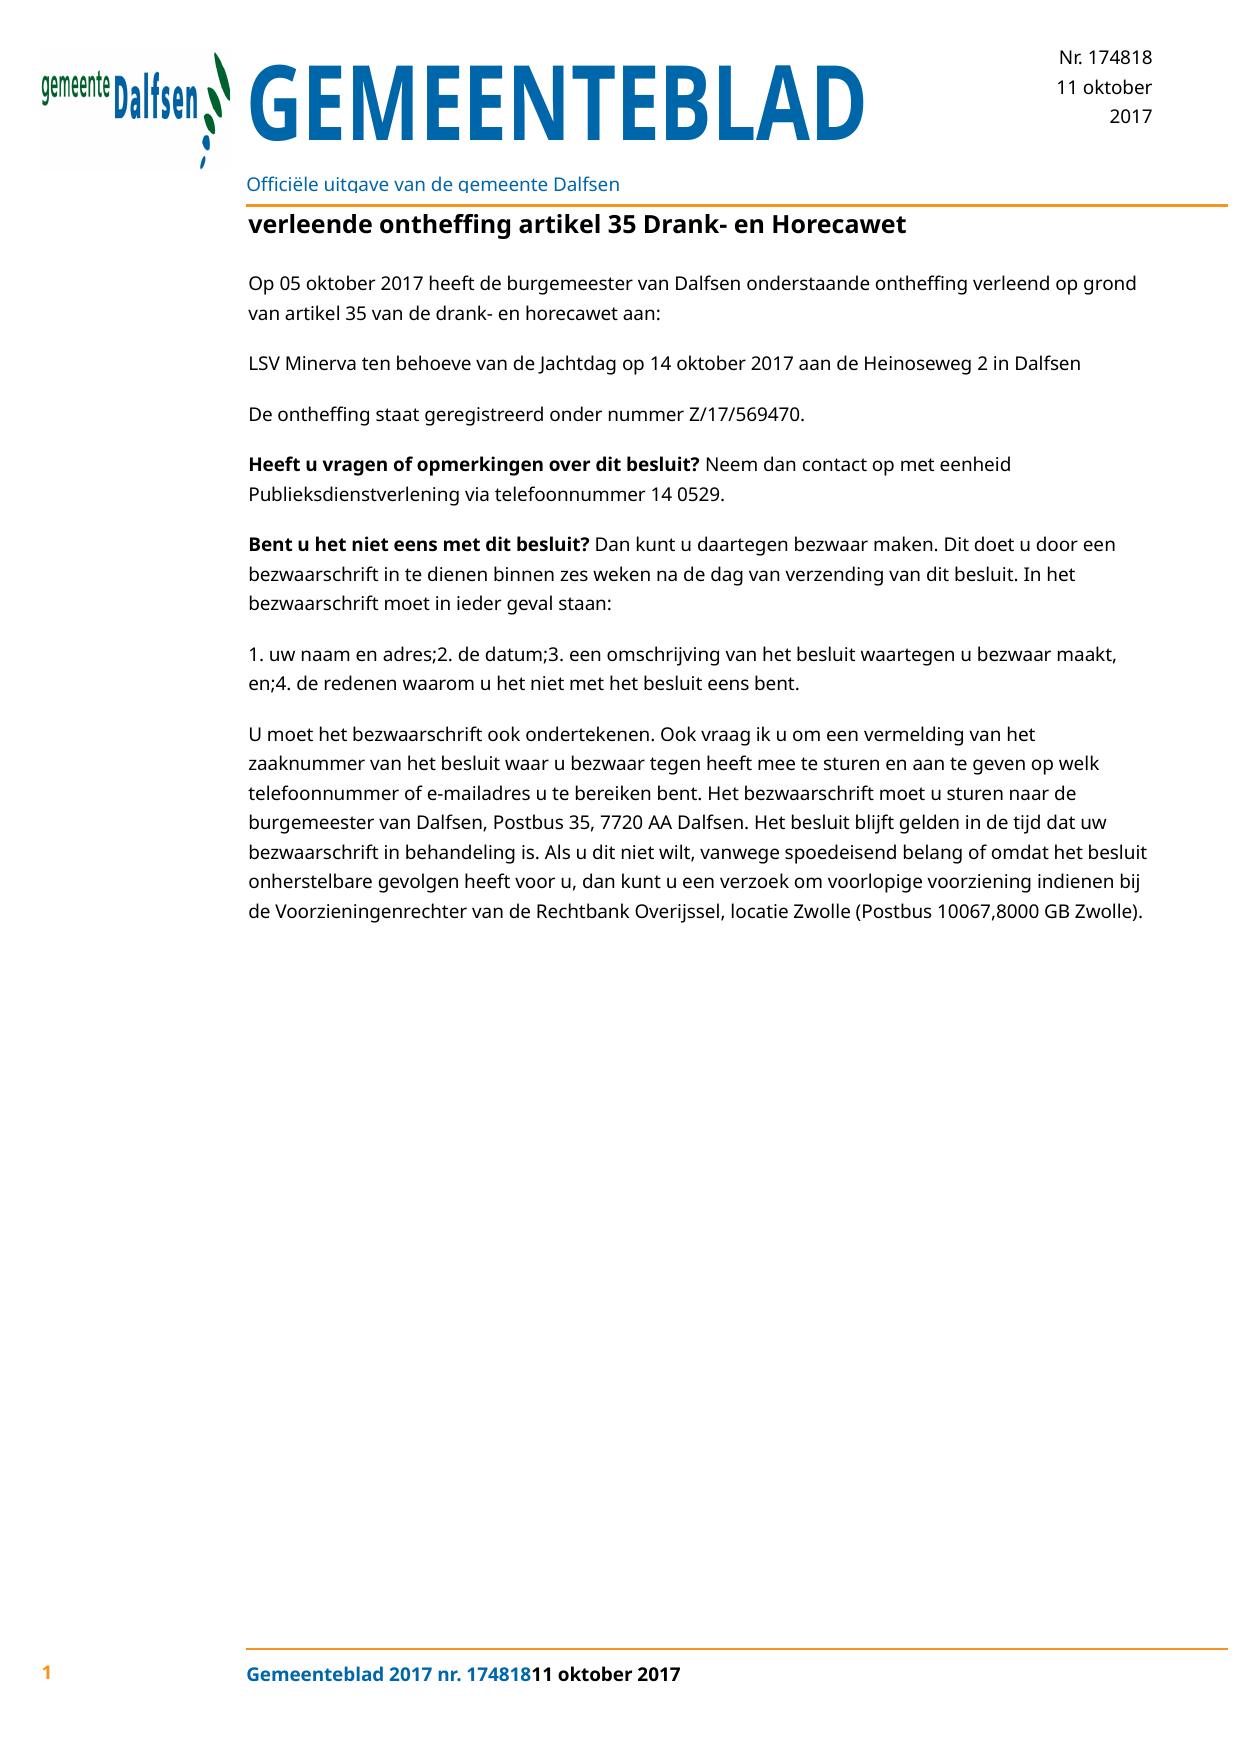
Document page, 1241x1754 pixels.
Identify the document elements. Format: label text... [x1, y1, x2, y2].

picture [41, 47, 231, 172]
text 1. uw naam en adres;2. de datum;3. een omschrijving van het besluit waartegen u bezwaar maakt, en;4. de redenen waarom u het niet met het besluit eens bent. [248, 641, 1152, 696]
text verleende ontheffing artikel 35 Drank- en Horecawet [248, 207, 1152, 241]
text Bent u het niet eens met dit besluit? Dan kunt u daartegen bezwaar maken. Dit doet u door een bezwaarschrift in te dienen binnen zes weken na de dag van verzending van dit besluit. In het bezwaarschrift moet in ieder geval staan: [248, 531, 1152, 616]
text LSV Minerva ten behoeve van de Jachtdag op 14 oktober 2017 aan de Heinoseweg 2 in Dalfsen [248, 350, 1152, 376]
text De ontheffing staat geregistreerd onder nummer Z/17/569470. [248, 401, 1152, 426]
text Heeft u vragen of opmerkingen over dit besluit? Neem dan contact op met eenheid Publieksdienstverlening via telefoonnummer 14 0529. [248, 451, 1152, 506]
text Op 05 oktober 2017 heeft de burgemeester van Dalfsen onderstaande ontheffing verleend op grond van artikel 35 van de drank- en horecawet aan: [248, 270, 1152, 326]
text U moet het bezwaarschrift ook ondertekenen. Ook vraag ik u om een vermelding van het zaaknummer van het besluit waar u bezwaar tegen heeft mee te sturen en aan te geven op welk telefoonnummer of e-mailadres u te bereiken bent. Het bezwaarschrift moet u sturen naar de burgemeester van Dalfsen, Postbus 35, 7720 AA Dalfsen. Het besluit blijft gelden in de tijd dat uw bezwaarschrift in behandeling is. Als u dit niet wilt, vanwege spoedeisend belang of omdat het besluit onherstelbare gevolgen heeft voor u, dan kunt u een verzoek om voorlopige voorziening indienen bij de Voorzieningenrechter van de Rechtbank Overijssel, locatie Zwolle (Postbus 10067,8000 GB Zwolle). [248, 721, 1152, 924]
